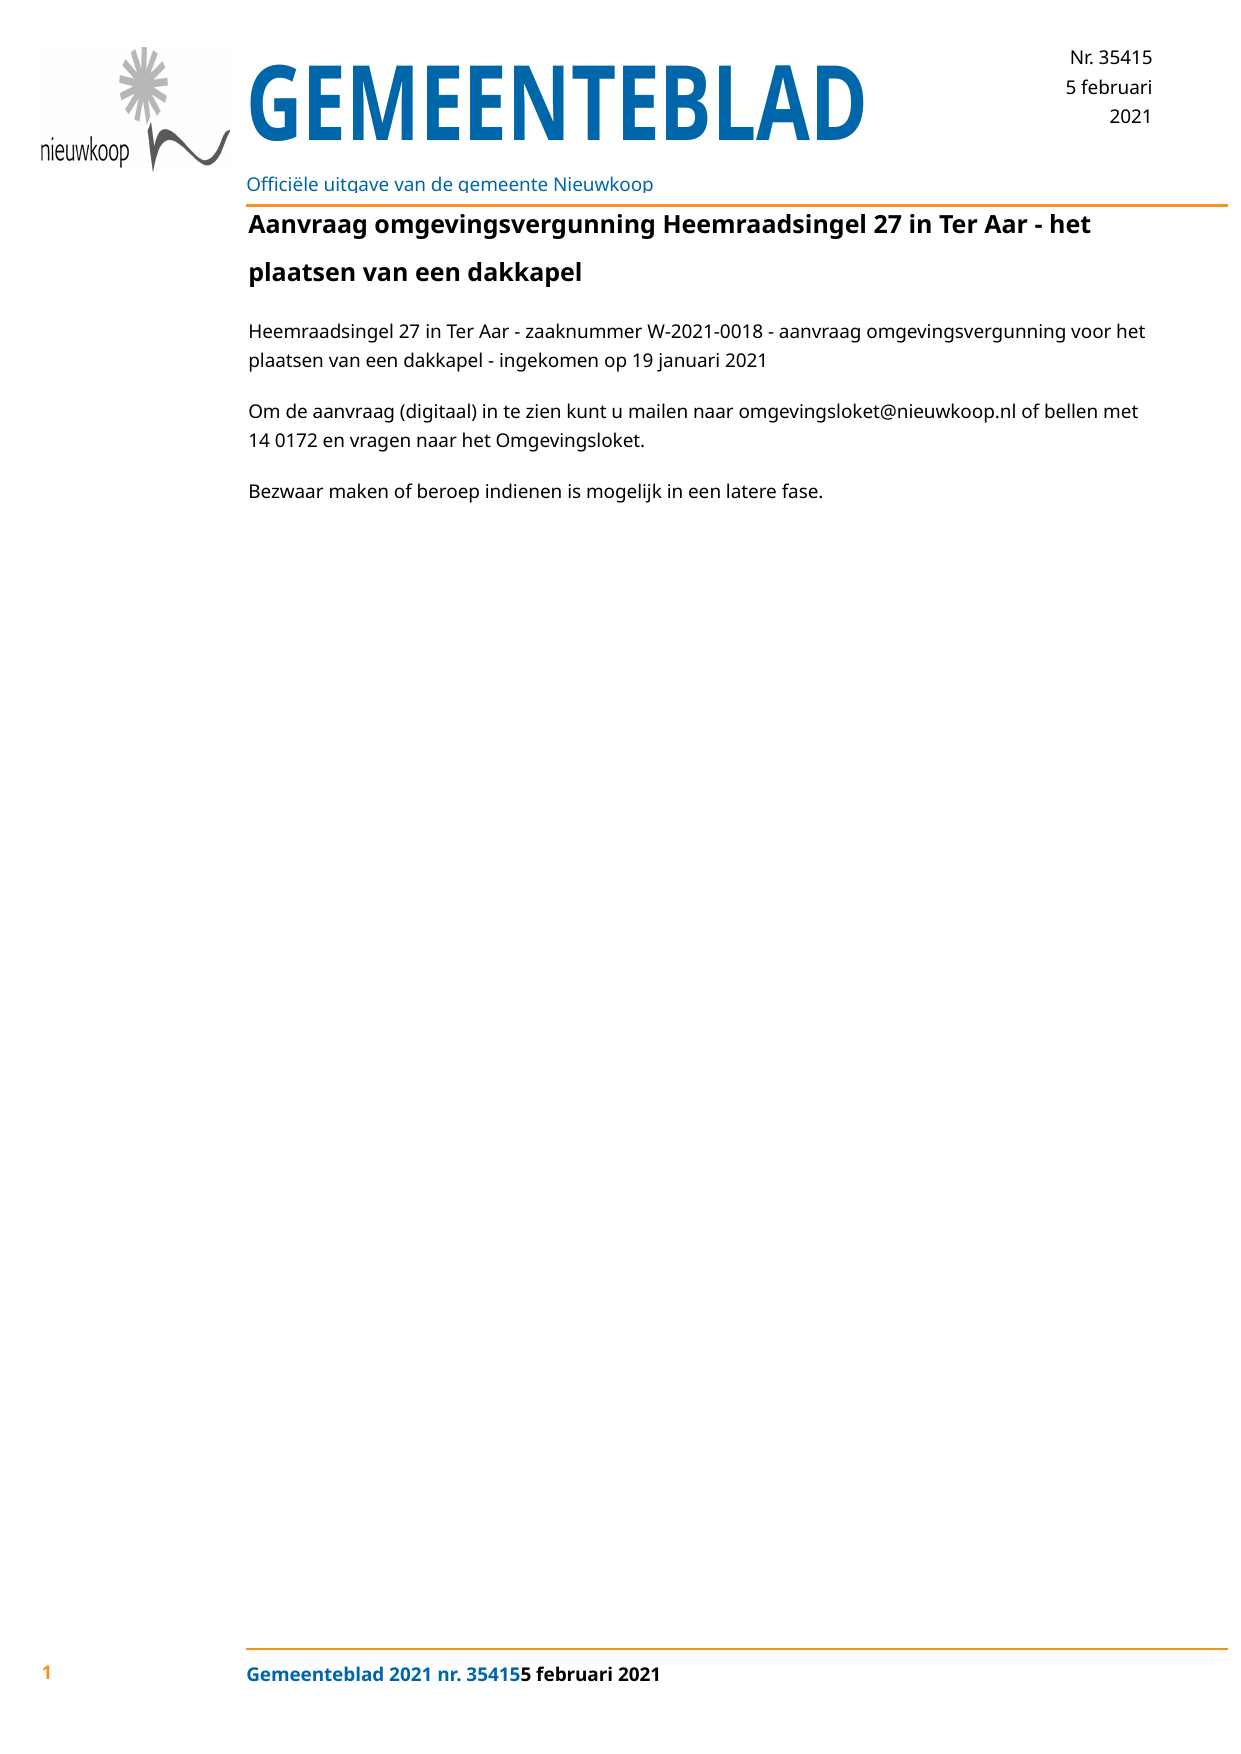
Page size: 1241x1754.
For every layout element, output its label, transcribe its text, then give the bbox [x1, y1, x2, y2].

text Heemraadsingel 27 in Ter Aar - zaaknummer W-2021-0018 - aanvraag omgevingsvergunning voor het plaatsen van een dakkapel - ingekomen op 19 januari 2021 [248, 318, 1152, 373]
text Aanvraag omgevingsvergunning Heemraadsingel 27 in Ter Aar - het plaatsen van een dakkapel [248, 207, 1152, 288]
text Om de aanvraag (digitaal) in te zien kunt u mailen naar omgevingsloket@nieuwkoop.nl of bellen met 14 0172 en vragen naar het Omgevingsloket. [248, 398, 1152, 453]
text Bezwaar maken of beroep indienen is mogelijk in een latere fase. [248, 478, 1152, 504]
picture [41, 47, 231, 172]
